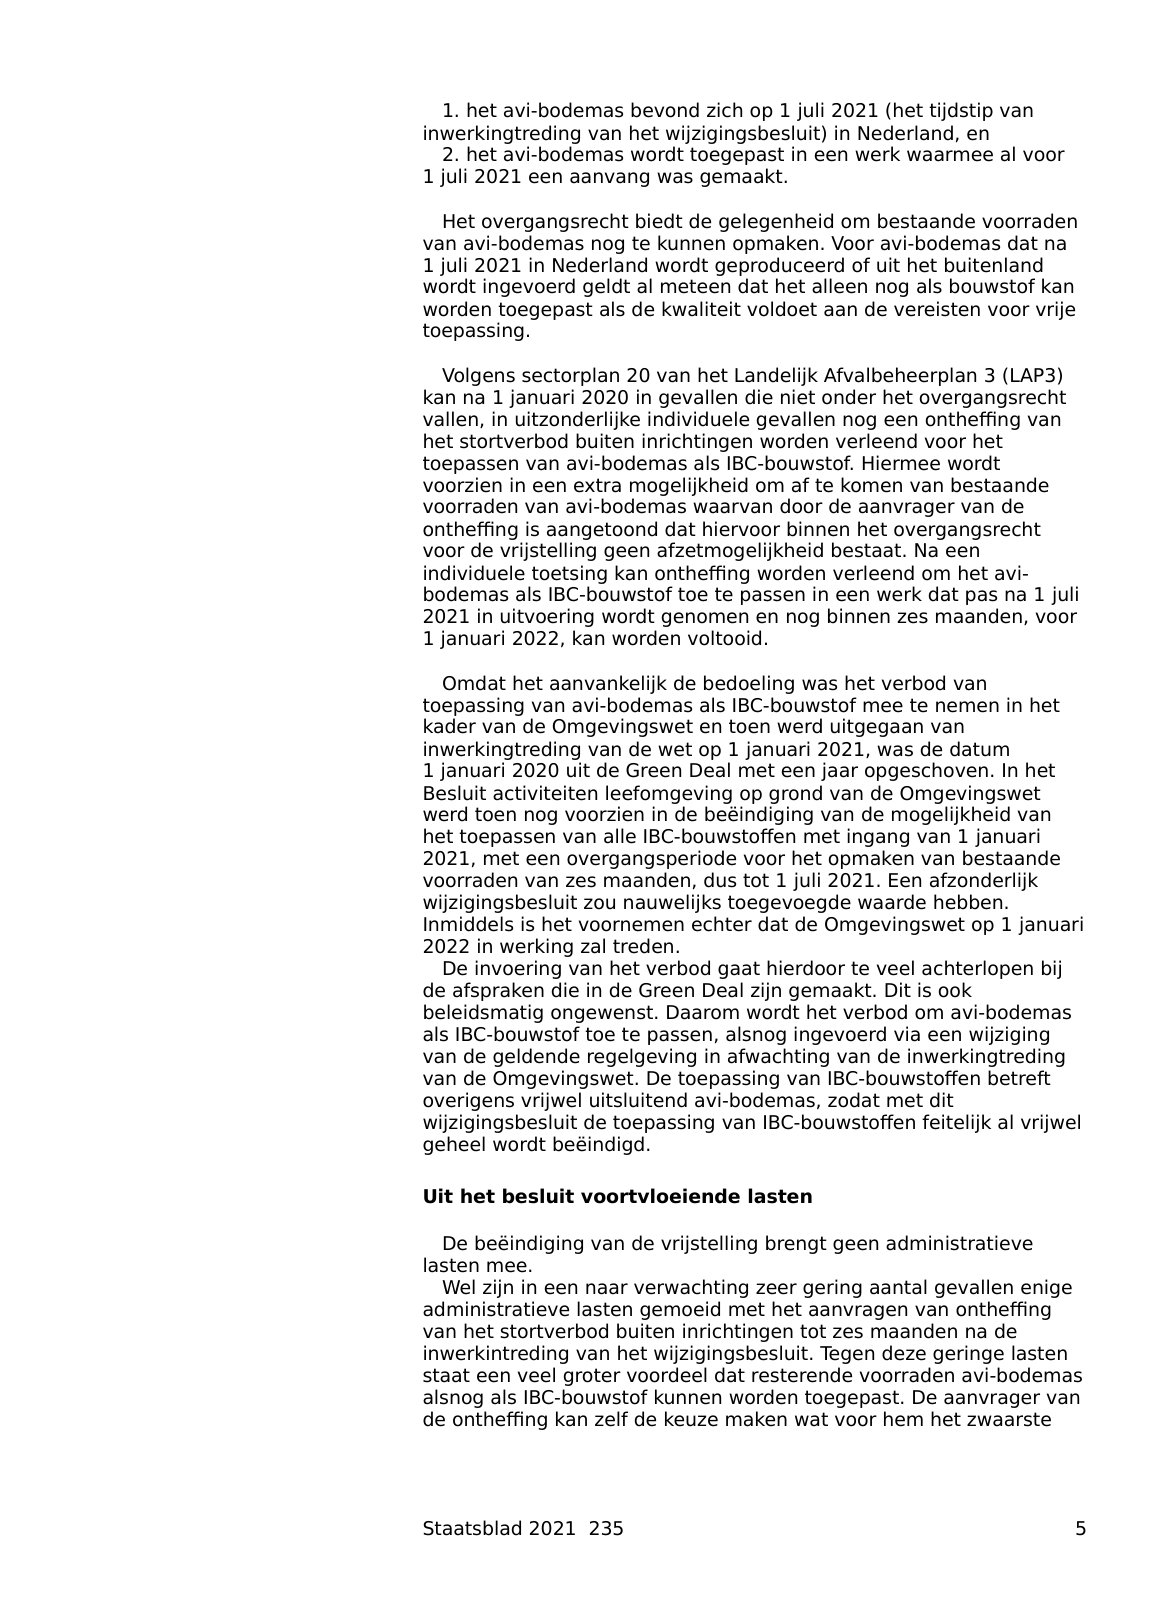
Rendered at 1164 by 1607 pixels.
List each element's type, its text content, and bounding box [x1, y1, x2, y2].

text 2. het avi-bodemas wordt toegepast in een werk waarmee al voor 1 juli 2021 een aanvang was gemaakt. [422, 144, 1087, 188]
text De beëindiging van de vrijstelling brengt geen administratieve lasten mee. [422, 1233, 1087, 1277]
text De invoering van het verbod gaat hierdoor te veel achterlopen bij de afspraken die in de Green Deal zijn gemaakt. Dit is ook beleidsmatig ongewenst. Daarom wordt het verbod om avi-bodemas als IBC-bouwstof toe te passen, alsnog ingevoerd via een wijziging van de geldende regelgeving in afwachting van de inwerkingtreding van de Omgevingswet. De toepassing van IBC-bouwstoffen betreft overigens vrijwel uitsluitend avi-bodemas, zodat met dit wijzigingsbesluit de toepassing van IBC-bouwstoffen feitelijk al vrijwel geheel wordt beëindigd. [422, 958, 1087, 1156]
text Volgens sectorplan 20 van het Landelijk Afvalbeheerplan 3 (LAP3) kan na 1 januari 2020 in gevallen die niet onder het overgangsrecht vallen, in uitzonderlijke individuele gevallen nog een ontheffing van het stortverbod buiten inrichtingen worden verleend voor het toepassen van avi-bodemas als IBC-bouwstof. Hiermee wordt voorzien in een extra mogelijkheid om af te komen van bestaande voorraden van avi-bodemas waarvan door de aanvrager van de ontheffing is aangetoond dat hiervoor binnen het overgangsrecht voor de vrijstelling geen afzetmogelijkheid bestaat. Na een individuele toetsing kan ontheffing worden verleend om het avi-bodemas als IBC-bouwstof toe te passen in een werk dat pas na 1 juli 2021 in uitvoering wordt genomen en nog binnen zes maanden, voor 1 januari 2022, kan worden voltooid. [422, 364, 1087, 650]
text Wel zijn in een naar verwachting zeer gering aantal gevallen enige administratieve lasten gemoeid met het aanvragen van ontheffing van het stortverbod buiten inrichtingen tot zes maanden na de inwerkintreding van het wijzigingsbesluit. Tegen deze geringe lasten staat een veel groter voordeel dat resterende voorraden avi-bodemas alsnog als IBC-bouwstof kunnen worden toegepast. De aanvrager van de ontheffing kan zelf de keuze maken wat voor hem het zwaarste [422, 1277, 1087, 1431]
text Het overgangsrecht biedt de gelegenheid om bestaande voorraden van avi-bodemas nog te kunnen opmaken. Voor avi-bodemas dat na 1 juli 2021 in Nederland wordt geproduceerd of uit het buitenland wordt ingevoerd geldt al meteen dat het alleen nog als bouwstof kan worden toegepast als de kwaliteit voldoet aan de vereisten voor vrije toepassing. [422, 211, 1087, 342]
text 1. het avi-bodemas bevond zich op 1 juli 2021 (het tijdstip van inwerkingtreding van het wijzigingsbesluit) in Nederland, en [422, 100, 1087, 144]
text Omdat het aanvankelijk de bedoeling was het verbod van toepassing van avi-bodemas als IBC-bouwstof mee te nemen in het kader van de Omgevingswet en toen werd uitgegaan van inwerkingtreding van de wet op 1 januari 2021, was de datum 1 januari 2020 uit de Green Deal met een jaar opgeschoven. In het Besluit activiteiten leefomgeving op grond van de Omgevingswet werd toen nog voorzien in de beëindiging van de mogelijkheid van het toepassen van alle IBC-bouwstoffen met ingang van 1 januari 2021, met een overgangsperiode voor het opmaken van bestaande voorraden van zes maanden, dus tot 1 juli 2021. Een afzonderlijk wijzigingsbesluit zou nauwelijks toegevoegde waarde hebben. Inmiddels is het voornemen echter dat de Omgevingswet op 1 januari 2022 in werking zal treden. [422, 672, 1087, 958]
subtitle Uit het besluit voortvloeiende lasten [422, 1186, 1087, 1208]
